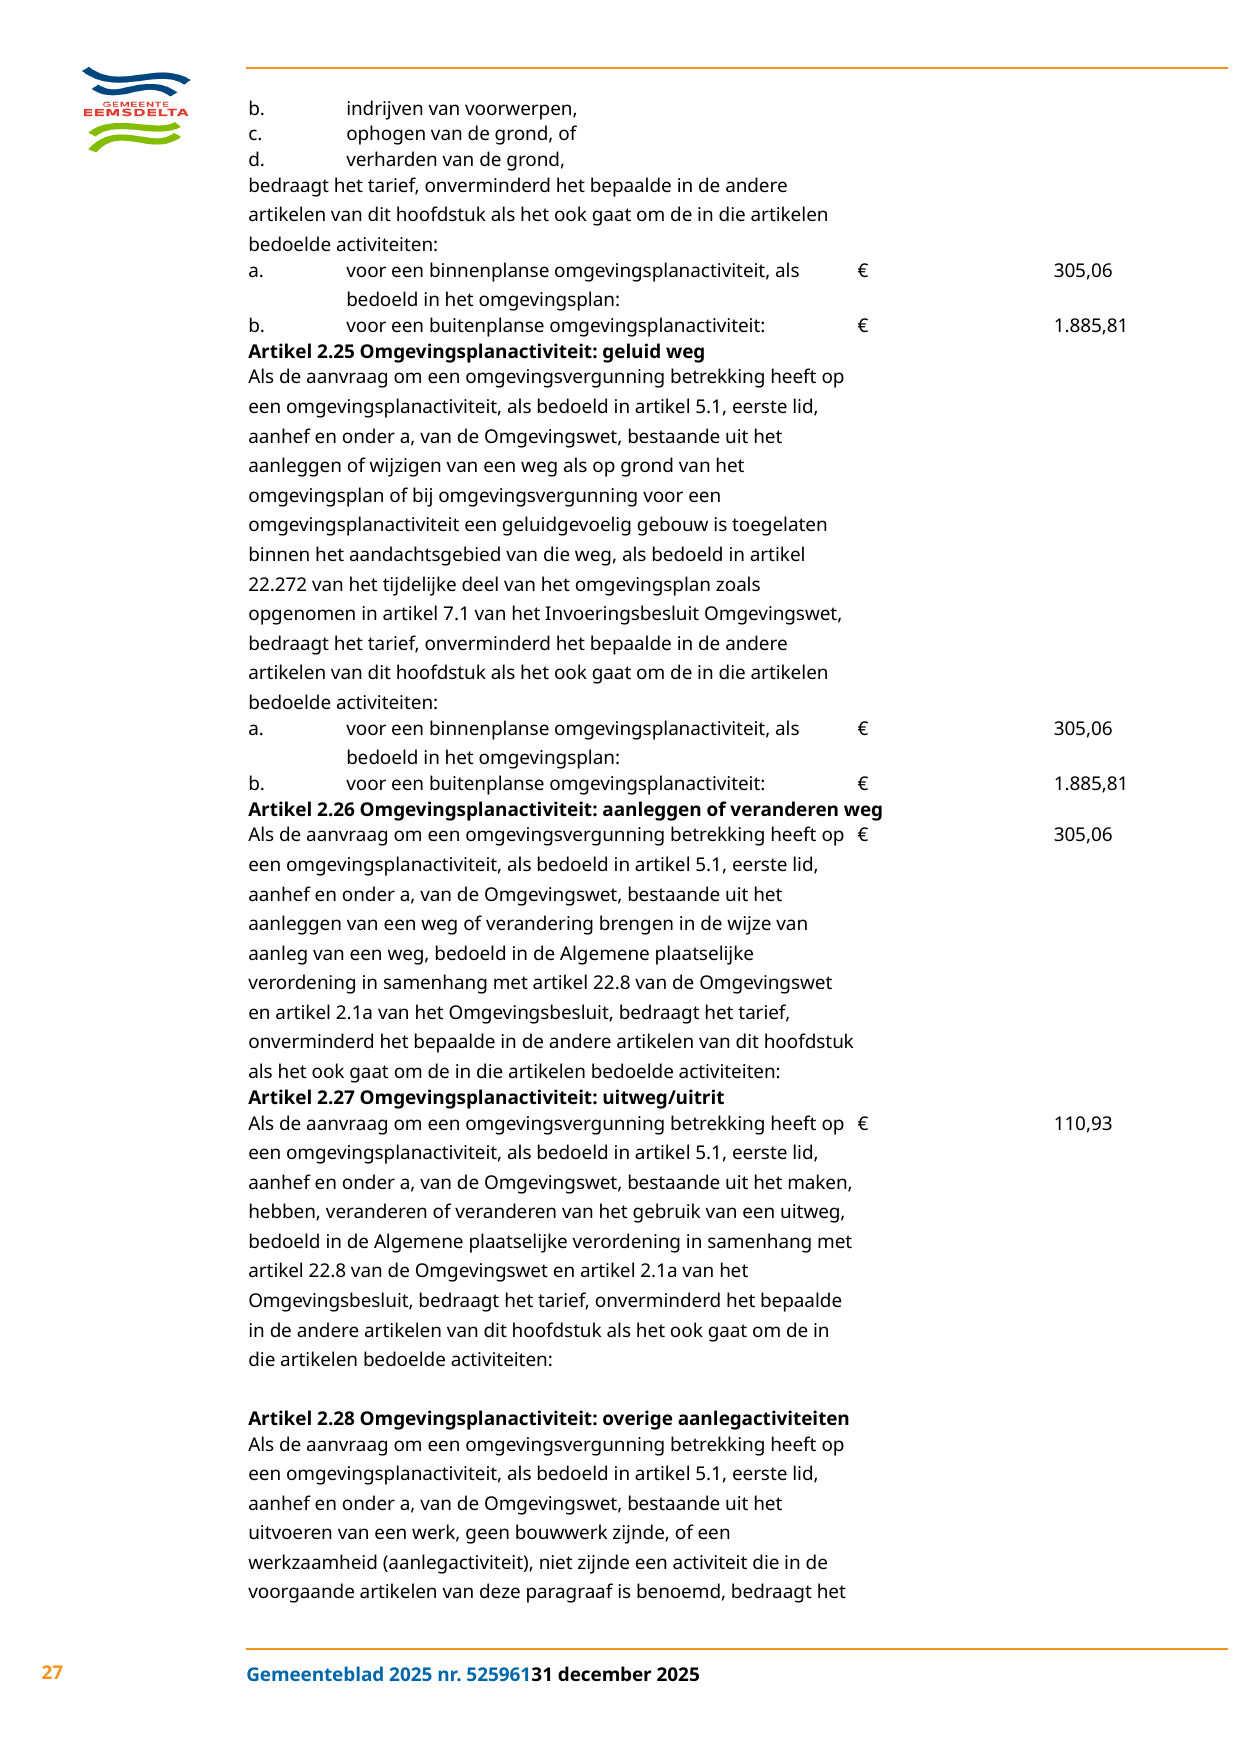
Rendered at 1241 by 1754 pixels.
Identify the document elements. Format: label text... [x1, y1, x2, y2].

table_header Artikel 2.28 Omgevingsplanactiviteit: overige aanlegactiviteiten [248, 1405, 1152, 1431]
table_cell b. [248, 312, 346, 338]
table_cell voor een binnenplanse omgevingsplanactiviteit, als bedoeld in het omgevingsplan: [346, 715, 857, 770]
table_cell ophogen van de grond, of [346, 121, 857, 146]
table_cell 1.885,81 [1054, 770, 1152, 796]
table_cell € [858, 770, 1053, 796]
table_cell b. [248, 770, 346, 796]
table_cell Als de aanvraag om een omgevingsvergunning betrekking heeft op een omgevingsplanactiviteit, als bedoeld in artikel 5.1, eerste lid, aanhef en onder a, van de Omgevingswet, bestaande uit het aanleggen van een weg of verandering brengen in de wijze van aanleg van een weg, bedoeld in de Algemene plaatselijke verordening in samenhang met artikel 22.8 van de Omgevingswet en artikel 2.1a van het Omgevingsbesluit, bedraagt het tarief, onverminderd het bepaalde in de andere artikelen van dit hoofdstuk als het ook gaat om de in die artikelen bedoelde activiteiten: [248, 822, 857, 1084]
table_cell [1054, 364, 1152, 715]
table_cell verharden van de grond, [346, 146, 857, 172]
table_cell [1054, 95, 1152, 121]
table_cell voor een buitenplanse omgevingsplanactiviteit: [346, 770, 857, 796]
table_cell [858, 121, 1053, 146]
table_cell 305,06 [1054, 822, 1152, 1084]
table_cell bedraagt het tarief, onverminderd het bepaalde in de andere artikelen van dit hoofdstuk als het ook gaat om de in die artikelen bedoelde activiteiten: [248, 172, 857, 257]
table_cell [1054, 121, 1152, 146]
table_cell Artikel 2.27 Omgevingsplanactiviteit: uitweg/uitrit [248, 1084, 1152, 1110]
table_cell Artikel 2.25 Omgevingsplanactiviteit: geluid weg [248, 338, 1152, 364]
table_cell [858, 1431, 1053, 1604]
table_cell voor een binnenplanse omgevingsplanactiviteit, als bedoeld in het omgevingsplan: [346, 257, 857, 312]
table_cell [1054, 1431, 1152, 1604]
table_cell [858, 364, 1053, 715]
table_cell b. [248, 95, 346, 121]
table_cell Als de aanvraag om een omgevingsvergunning betrekking heeft op een omgevingsplanactiviteit, als bedoeld in artikel 5.1, eerste lid, aanhef en onder a, van de Omgevingswet, bestaande uit het uitvoeren van een werk, geen bouwwerk zijnde, of een werkzaamheid (aanlegactiviteit), niet zijnde een activiteit die in de voorgaande artikelen van deze paragraaf is benoemd, bedraagt het [248, 1431, 857, 1604]
table_cell € [858, 715, 1053, 770]
table_cell € [858, 822, 1053, 1084]
table_cell Artikel 2.26 Omgevingsplanactiviteit: aanleggen of veranderen weg [248, 796, 1152, 822]
table_cell 1.885,81 [1054, 312, 1152, 338]
table_cell 305,06 [1054, 715, 1152, 770]
table_cell indrijven van voorwerpen, [346, 95, 857, 121]
table_cell € [858, 312, 1053, 338]
table_cell Als de aanvraag om een omgevingsvergunning betrekking heeft op een omgevingsplanactiviteit, als bedoeld in artikel 5.1, eerste lid, aanhef en onder a, van de Omgevingswet, bestaande uit het aanleggen of wijzigen van een weg als op grond van het omgevingsplan of bij omgevingsvergunning voor een omgevingsplanactiviteit een geluidgevoelig gebouw is toegelaten binnen het aandachtsgebied van die weg, als bedoeld in artikel 22.272 van het tijdelijke deel van het omgevingsplan zoals opgenomen in artikel 7.1 van het Invoeringsbesluit Omgevingswet, bedraagt het tarief, onverminderd het bepaalde in de andere artikelen van dit hoofdstuk als het ook gaat om de in die artikelen bedoelde activiteiten: [248, 364, 857, 715]
table_cell [1054, 172, 1152, 257]
table_cell voor een buitenplanse omgevingsplanactiviteit: [346, 312, 857, 338]
table_cell [858, 172, 1053, 257]
table_cell 305,06 [1054, 257, 1152, 312]
table_cell a. [248, 257, 346, 312]
table_cell [858, 95, 1053, 121]
table_cell [858, 146, 1053, 172]
picture [41, 47, 231, 172]
table_cell c. [248, 121, 346, 146]
table_cell € [858, 1110, 1053, 1372]
table_cell a. [248, 715, 346, 770]
table_cell d. [248, 146, 346, 172]
table_cell [1054, 146, 1152, 172]
table_cell € [858, 257, 1053, 312]
table_cell 110,93 [1054, 1110, 1152, 1372]
table_cell Als de aanvraag om een omgevingsvergunning betrekking heeft op een omgevingsplanactiviteit, als bedoeld in artikel 5.1, eerste lid, aanhef en onder a, van de Omgevingswet, bestaande uit het maken, hebben, veranderen of veranderen van het gebruik van een uitweg, bedoeld in de Algemene plaatselijke verordening in samenhang met artikel 22.8 van de Omgevingswet en artikel 2.1a van het Omgevingsbesluit, bedraagt het tarief, onverminderd het bepaalde in de andere artikelen van dit hoofdstuk als het ook gaat om de in die artikelen bedoelde activiteiten: [248, 1110, 857, 1372]
